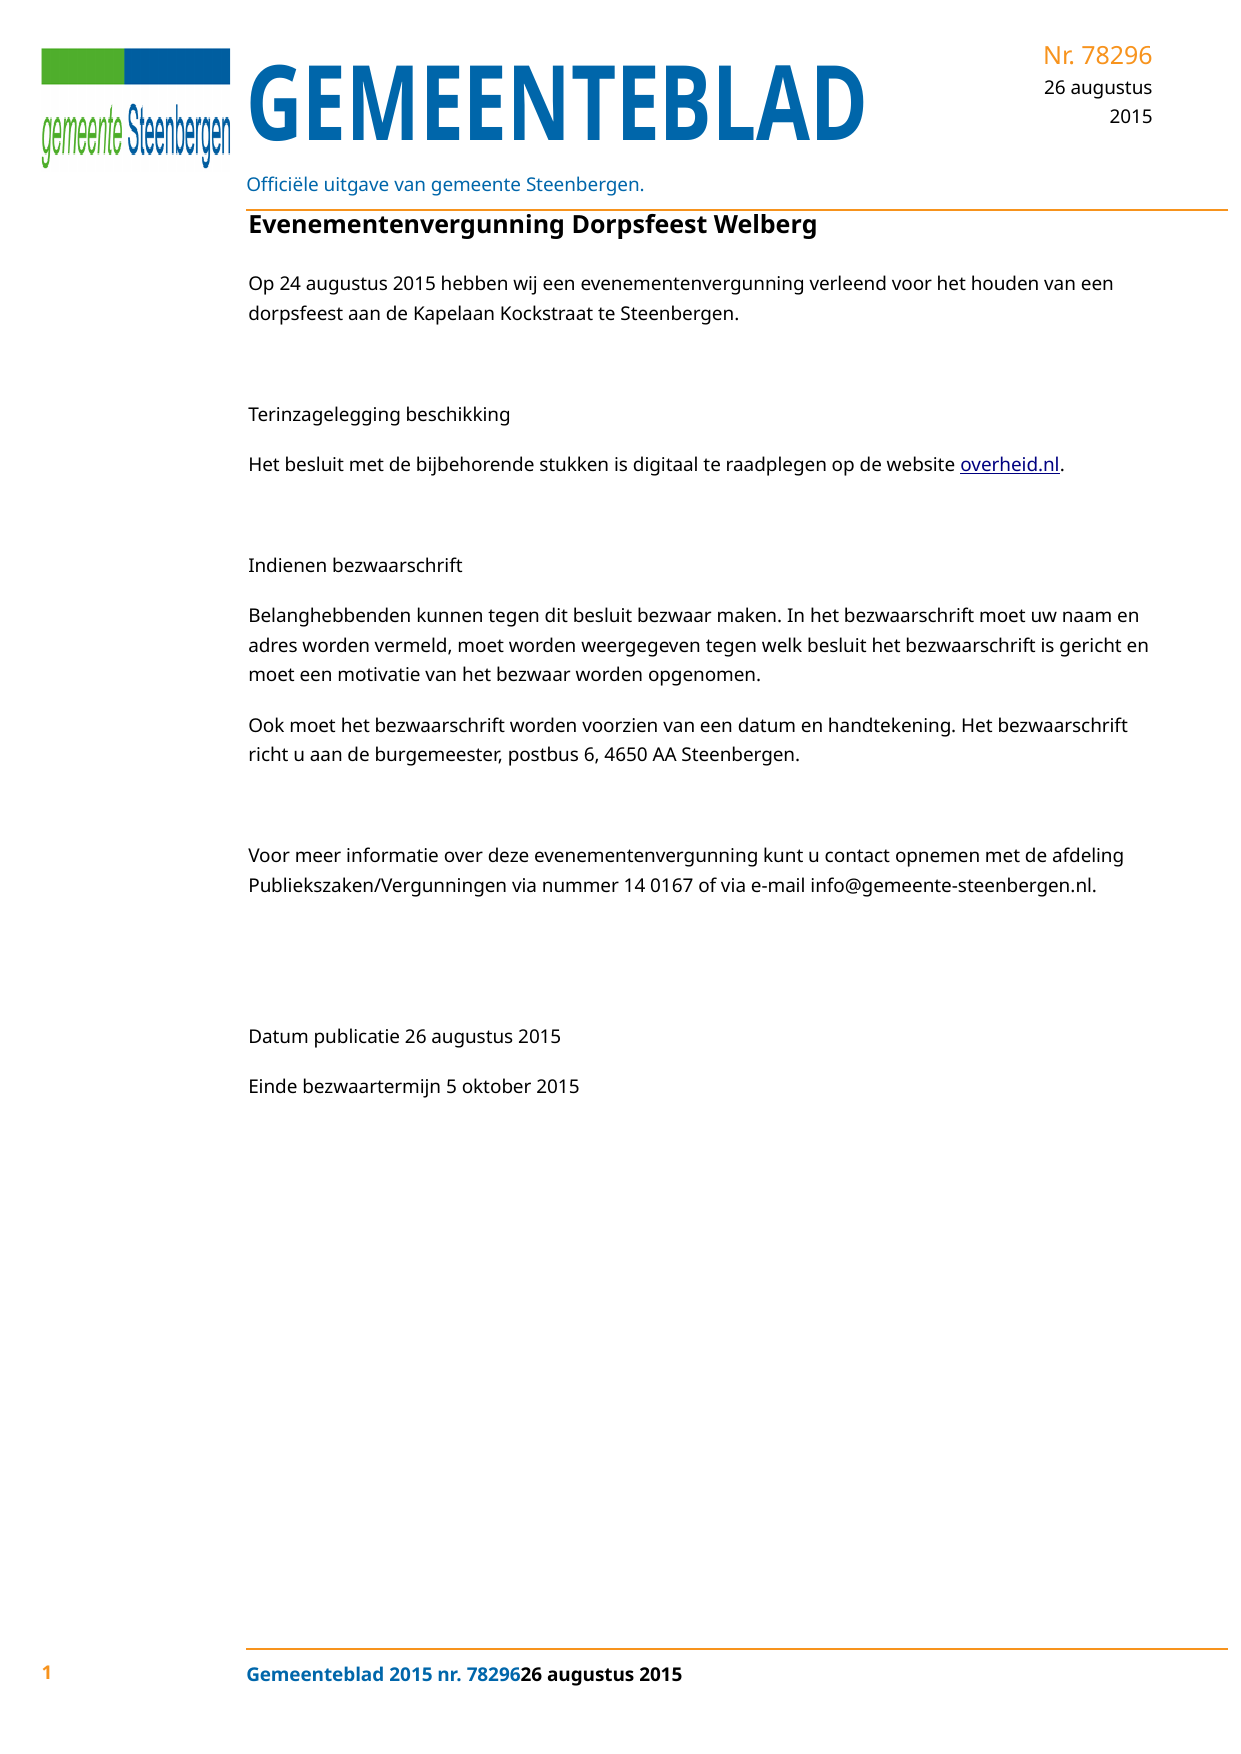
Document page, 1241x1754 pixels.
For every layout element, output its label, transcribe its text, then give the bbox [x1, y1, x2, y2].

picture [41, 47, 231, 172]
text Datum publicatie 26 augustus 2015 [248, 1023, 1152, 1049]
text Indienen bezwaarschrift [248, 552, 1152, 578]
text Ook moet het bezwaarschrift worden voorzien van een datum en handtekening. Het bezwaarschrift richt u aan de burgemeester, postbus 6, 4650 AA Steenbergen. [248, 712, 1152, 767]
text Het besluit met de bijbehorende stukken is digitaal te raadplegen op de website overheid.nl. [248, 451, 1152, 477]
text ­ [248, 973, 1152, 998]
text Belanghebbenden kunnen tegen dit besluit bezwaar maken. In het bezwaarschrift moet uw naam en adres worden vermeld, moet worden weergegeven tegen welk besluit het bezwaarschrift is gericht en moet een motivatie van het bezwaar worden opgenomen. [248, 602, 1152, 687]
text Op 24 augustus 2015 hebben wij een evenementenvergunning verleend voor het houden van een dorpsfeest aan de Kapelaan Kockstraat te Steenbergen. [248, 270, 1152, 326]
text Evenementenvergunning Dorpsfeest Welberg [248, 211, 1152, 241]
text Einde bezwaartermijn 5 oktober 2015 [248, 1074, 1152, 1099]
text Terinzagelegging beschikking [248, 401, 1152, 426]
text Voor meer informatie over deze evenementenvergunning kunt u contact opnemen met de afdeling Publiekszaken/Vergunningen via nummer 14 0167 of via e-mail info@gemeente-steenbergen.nl. [248, 842, 1152, 898]
